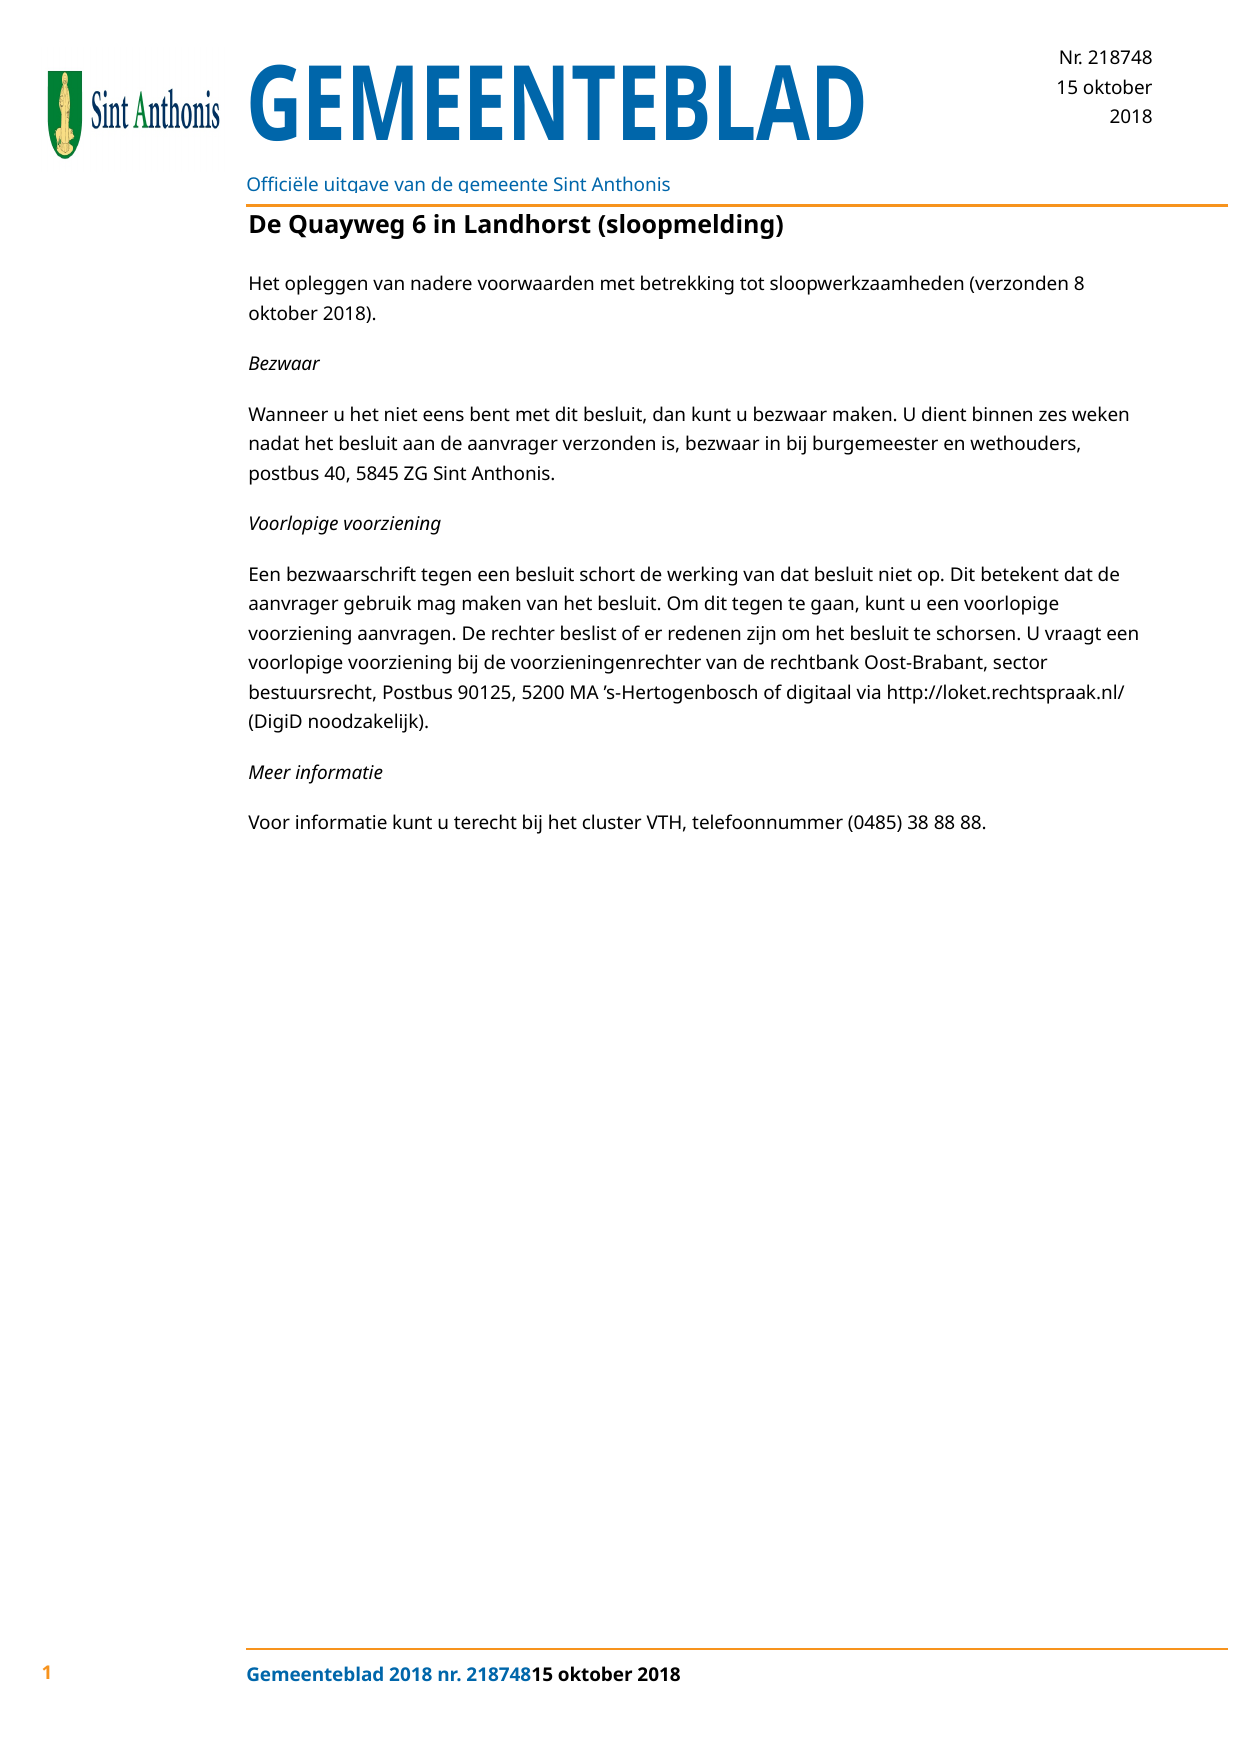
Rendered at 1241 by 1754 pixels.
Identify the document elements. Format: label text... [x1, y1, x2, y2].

text Voor informatie kunt u terecht bij het cluster VTH, telefoonnummer (0485) 38 88 88. [248, 809, 1152, 835]
text Voorlopige voorziening [248, 510, 1152, 536]
text Meer informatie [248, 759, 1152, 785]
text Het opleggen van nadere voorwaarden met betrekking tot sloopwerkzaamheden (verzonden 8 oktober 2018). [248, 270, 1152, 326]
text Bezwaar [248, 350, 1152, 376]
text Wanneer u het niet eens bent met dit besluit, dan kunt u bezwaar maken. U dient binnen zes weken nadat het besluit aan de aanvrager verzonden is, bezwaar in bij burgemeester en wethouders, postbus 40, 5845 ZG Sint Anthonis. [248, 401, 1152, 486]
text De Quayweg 6 in Landhorst (sloopmelding) [248, 207, 1152, 241]
picture [41, 47, 231, 172]
text Een bezwaarschrift tegen een besluit schort de werking van dat besluit niet op. Dit betekent dat de aanvrager gebruik mag maken van het besluit. Om dit tegen te gaan, kunt u een voorlopige voorziening aanvragen. De rechter beslist of er redenen zijn om het besluit te schorsen. U vraagt een voorlopige voorziening bij de voorzieningenrechter van de rechtbank Oost-Brabant, sector bestuursrecht, Postbus 90125, 5200 MA ’s-Hertogenbosch of digitaal via http://loket.rechtspraak.nl/ (DigiD noodzakelijk). [248, 561, 1152, 734]
